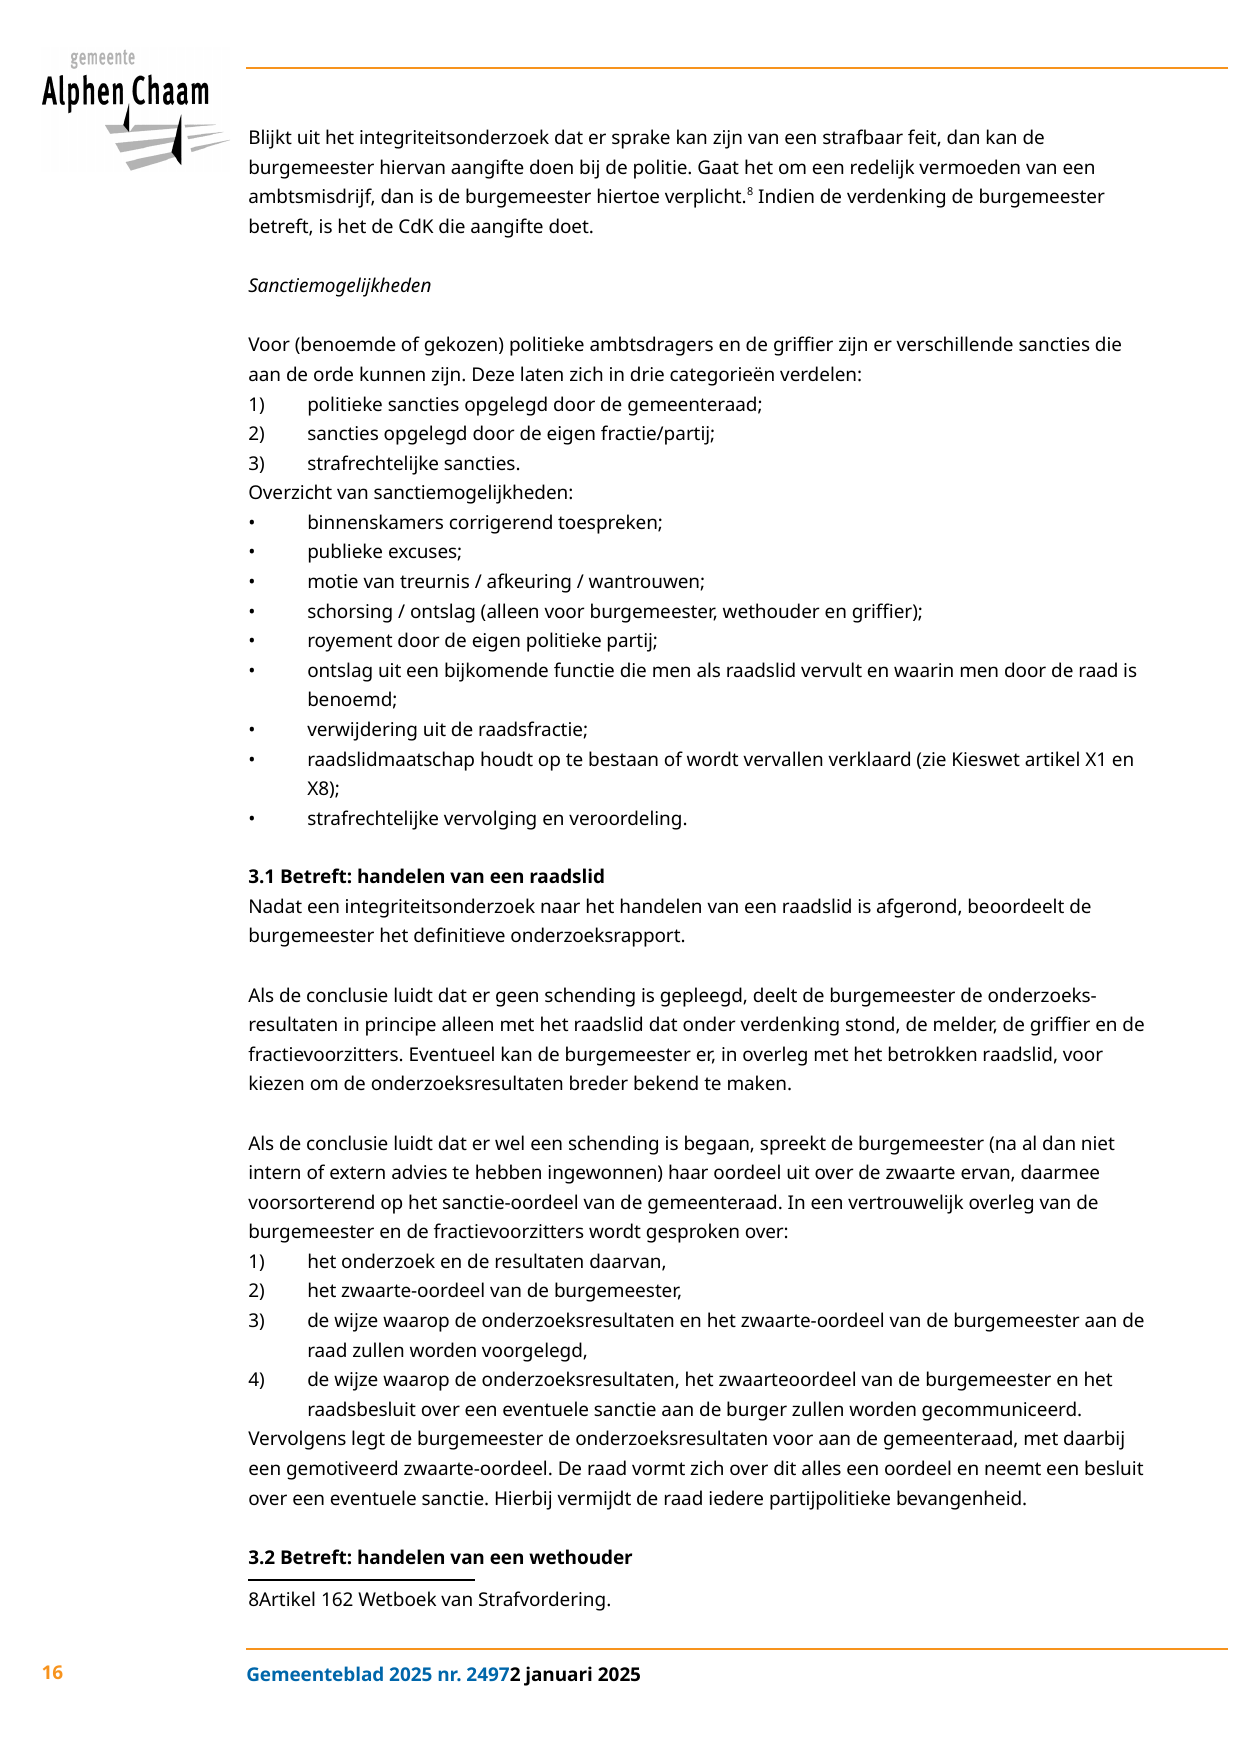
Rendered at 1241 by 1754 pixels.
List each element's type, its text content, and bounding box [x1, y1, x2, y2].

list het zwaarte-oordeel van de burgemeester, [248, 1278, 1152, 1303]
text 3.1 Betreft: handelen van een raadslid [248, 863, 1152, 889]
list de wijze waarop de onderzoeksresultaten en het zwaarte-oordeel van de burgemeester aan de raad zullen worden voorgelegd, [248, 1307, 1152, 1362]
picture [41, 47, 231, 172]
table_header Sanctiemogelijkheden Voor (benoemde of gekozen) politieke ambtsdragers en de griffier zijn er verschillende sancties die aan de orde kunnen zijn. Deze laten zich in drie categorieën verdelen: politieke sancties opgelegd door de gemeenteraad; sancties opgelegd door de eigen fractie/partij; strafrechtelijke sancties. Overzicht van sanctiemogelijkheden: binnenskamers corrigerend toespreken; publieke excuses; motie van treurnis / afkeuring / wantrouwen; schorsing / ontslag (alleen voor burgemeester, wethouder en griffier); royement door de eigen politieke partij; ontslag uit een bijkomende functie die men als raadslid vervult en waarin men door de raad is benoemd; verwijdering uit de raadsfractie; raadslidmaatschap houdt op te bestaan of wordt vervallen verklaard (zie Kieswet artikel X1 en X8); strafrechtelijke vervolging en veroordeling. [248, 273, 1152, 831]
text Vervolgens legt de burgemeester de onderzoeksresultaten voor aan de gemeenteraad, met daarbij een gemotiveerd zwaarte-oordeel. De raad vormt zich over dit alles een oordeel en neemt een besluit over een eventuele sanctie. Hierbij vermijdt de raad iedere partijpolitieke bevangenheid. [248, 1426, 1152, 1510]
text 3.2 Betreft: handelen van een wethouder [248, 1544, 1152, 1569]
text Nadat een integriteitsonderzoek naar het handelen van een raadslid is afgerond, beoordeelt de burgemeester het definitieve onderzoeksrapport. [248, 893, 1152, 948]
list de wijze waarop de onderzoeksresultaten, het zwaarteoordeel van de burgemeester en het raadsbesluit over een eventuele sanctie aan de burger zullen worden gecommuniceerd. [248, 1366, 1152, 1422]
list het onderzoek en de resultaten daarvan, [248, 1248, 1152, 1274]
text Blijkt uit het integriteitsonderzoek dat er sprake kan zijn van een strafbaar feit, dan kan de burgemeester hiervan aangifte doen bij de politie. Gaat het om een redelijk vermoeden van een ambtsmisdrijf, dan is de burgemeester hiertoe verplicht. Indien de verdenking de burgemeester betreft, is het de CdK die aangifte doet. [248, 124, 1152, 239]
text Als de conclusie luidt dat er wel een schending is begaan, spreekt de burgemeester (na al dan niet intern of extern advies te hebben ingewonnen) haar oordeel uit over de zwaarte ervan, daarmee voorsorterend op het sanctie-oordeel van de gemeenteraad. In een vertrouwelijk overleg van de burgemeester en de fractievoorzitters wordt gesproken over: [248, 1130, 1152, 1244]
text Als de conclusie luidt dat er geen schending is gepleegd, deelt de burgemeester de onderzoeks-resultaten in principe alleen met het raadslid dat onder verdenking stond, de melder, de griffier en de fractievoorzitters. Eventueel kan de burgemeester er, in overleg met het betrokken raadslid, voor kiezen om de onderzoeksresultaten breder bekend te maken. [248, 982, 1152, 1096]
text Artikel 162 Wetboek van Strafvordering. [248, 1586, 1152, 1612]
